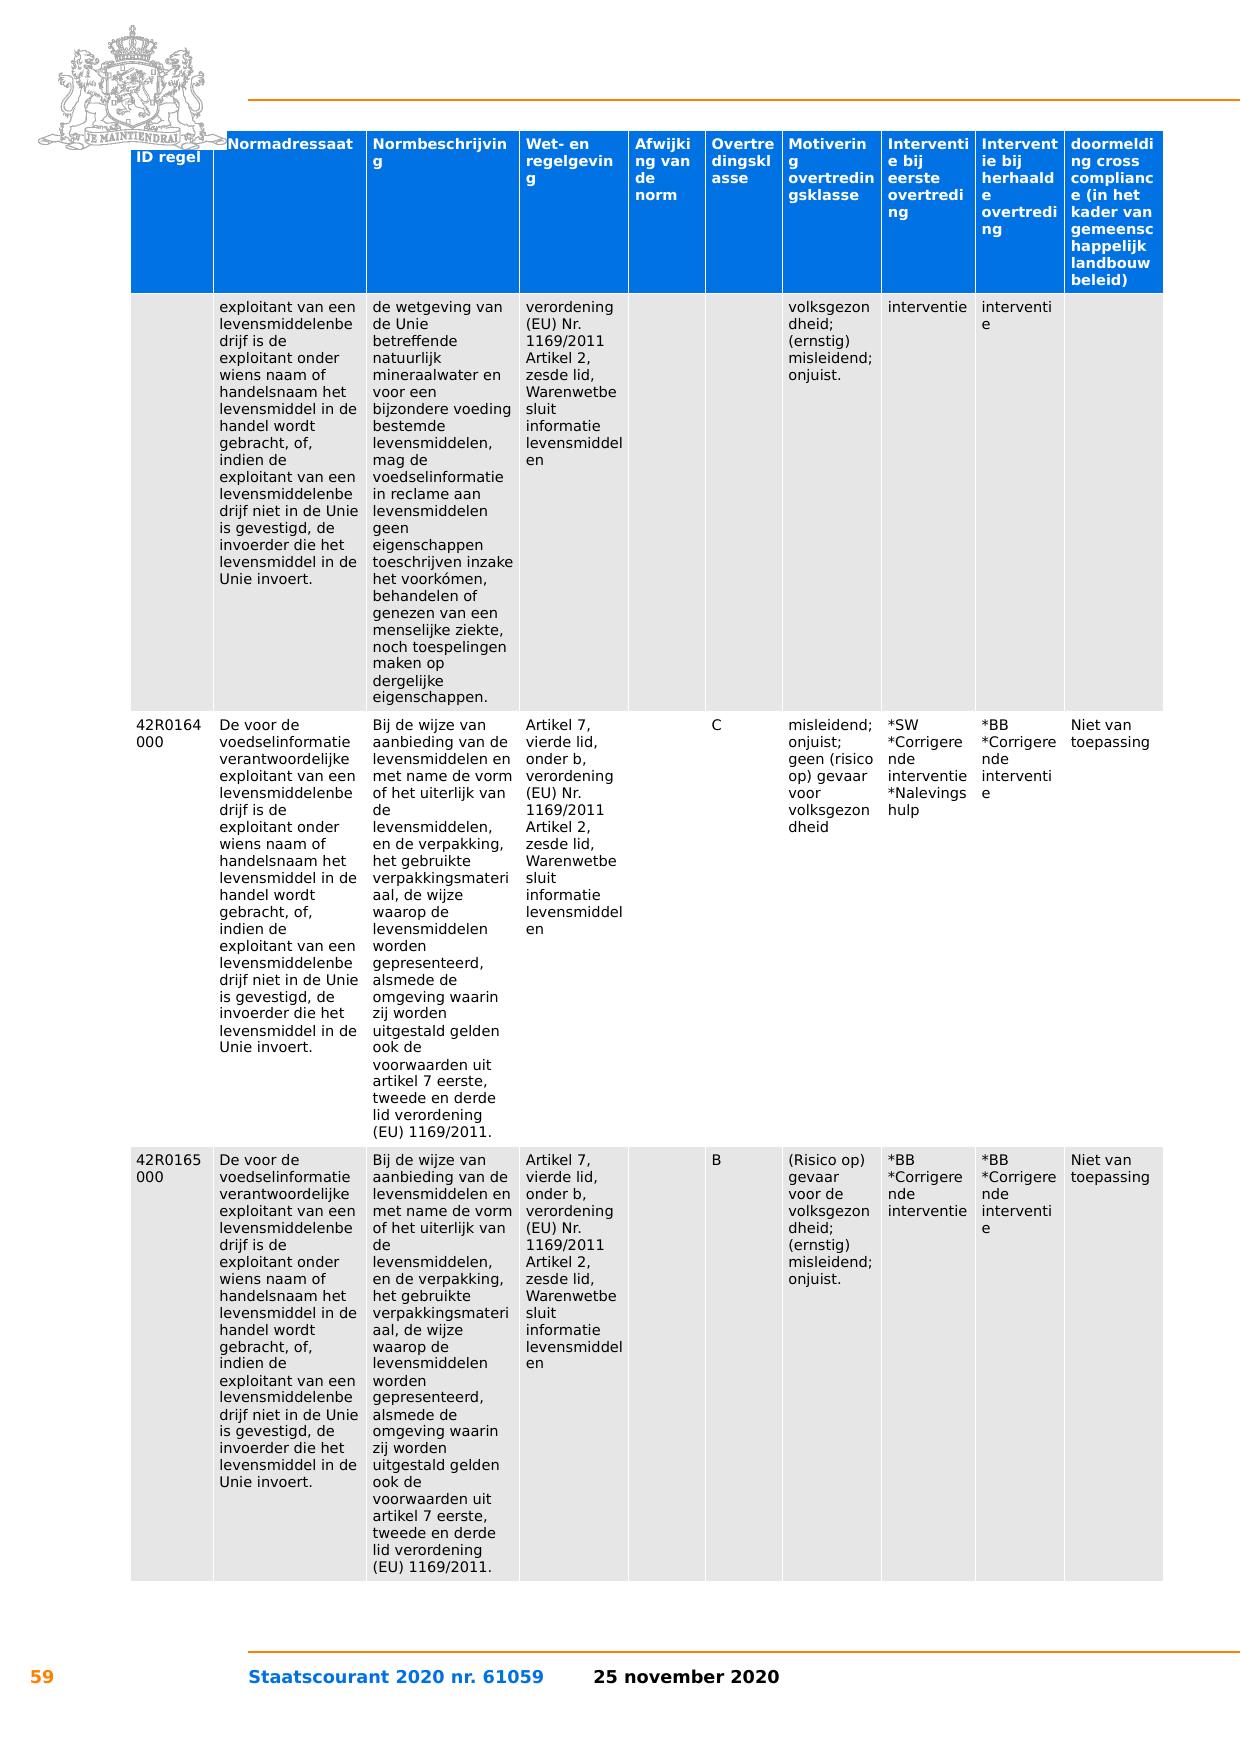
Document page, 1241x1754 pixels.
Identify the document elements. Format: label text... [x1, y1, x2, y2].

table_cell Artikel 7, vierde lid, onder b, verordening (EU) Nr. 1169/2011 Artikel 2, zesde lid, Warenwetbesluit informatie levensmiddelen [520, 712, 628, 1146]
table_cell [706, 294, 782, 711]
table_cell exploitant van een levensmiddelenbedrijf is de exploitant onder wiens naam of handelsnaam het levensmiddel in de handel wordt gebracht, of, indien de exploitant van een levensmiddelenbedrijf niet in de Unie is gevestigd, de invoerder die het levensmiddel in de Unie invoert. [214, 294, 366, 711]
table_cell 42R0165000 [131, 1147, 213, 1581]
table_cell [131, 294, 213, 711]
table_header Normbeschrijving [367, 131, 519, 293]
table_cell volksgezondheid; (ernstig) misleidend; onjuist. [783, 294, 881, 711]
table_cell Niet van toepassing [1065, 1147, 1163, 1581]
table_cell [629, 712, 705, 1146]
table_cell De voor de voedselinformatie verantwoordelijke exploitant van een levensmiddelenbedrijf is de exploitant onder wiens naam of handelsnaam het levensmiddel in de handel wordt gebracht, of, indien de exploitant van een levensmiddelenbedrijf niet in de Unie is gevestigd, de invoerder die het levensmiddel in de Unie invoert. [214, 1147, 366, 1581]
table_cell B [706, 1147, 782, 1581]
table_cell verordening (EU) Nr. 1169/2011 Artikel 2, zesde lid, Warenwetbesluit informatie levensmiddelen [520, 294, 628, 711]
table_cell *BB *Corrigerende interventie [882, 1147, 975, 1581]
table_cell (Risico op) gevaar voor de volksgezondheid; (ernstig) misleidend; onjuist. [783, 1147, 881, 1581]
table_cell Niet van toepassing [1065, 712, 1163, 1146]
table_header Overtredingsklasse [706, 131, 782, 293]
table_header Wet- en regelgeving [520, 131, 628, 293]
table_header Interventie bij eerste overtreding [882, 131, 975, 293]
table_cell [1065, 294, 1163, 711]
table_cell misleidend; onjuist; geen (risico op) gevaar voor volksgezondheid [783, 712, 881, 1146]
table_cell interventie [882, 294, 975, 711]
table_header Motivering overtredingsklasse [783, 131, 881, 293]
table_cell De voor de voedselinformatie verantwoordelijke exploitant van een levensmiddelenbedrijf is de exploitant onder wiens naam of handelsnaam het levensmiddel in de handel wordt gebracht, of, indien de exploitant van een levensmiddelenbedrijf niet in de Unie is gevestigd, de invoerder die het levensmiddel in de Unie invoert. [214, 712, 366, 1146]
picture [38, 25, 227, 150]
table_cell Bij de wijze van aanbieding van de levensmiddelen en met name de vorm of het uiterlijk van de levensmiddelen, en de verpakking, het gebruikte verpakkingsmateriaal, de wijze waarop de levensmiddelen worden gepresenteerd, alsmede de omgeving waarin zij worden uitgestald gelden ook de voorwaarden uit artikel 7 eerste, tweede en derde lid verordening (EU) 1169/2011. [367, 1147, 519, 1581]
table_cell Bij de wijze van aanbieding van de levensmiddelen en met name de vorm of het uiterlijk van de levensmiddelen, en de verpakking, het gebruikte verpakkingsmateriaal, de wijze waarop de levensmiddelen worden gepresenteerd, alsmede de omgeving waarin zij worden uitgestald gelden ook de voorwaarden uit artikel 7 eerste, tweede en derde lid verordening (EU) 1169/2011. [367, 712, 519, 1146]
table_cell *SW *Corrigerende interventie *Nalevingshulp [882, 712, 975, 1146]
table_header Afwijking van de norm [629, 131, 705, 293]
table_cell [629, 1147, 705, 1581]
table_header Normadressaat [214, 131, 366, 293]
table_header doormelding cross compliance (in het kader van gemeenschappelijk landbouwbeleid) [1065, 131, 1163, 293]
table_cell 42R0164000 [131, 712, 213, 1146]
table_cell C [706, 712, 782, 1146]
table_header ID regel [131, 150, 213, 293]
table_cell *BB *Corrigerende interventie [976, 712, 1064, 1146]
table_header Interventie bij herhaalde overtreding [976, 131, 1064, 293]
table_cell interventie [976, 294, 1064, 711]
table_cell Artikel 7, vierde lid, onder b, verordening (EU) Nr. 1169/2011 Artikel 2, zesde lid, Warenwetbesluit informatie levensmiddelen [520, 1147, 628, 1581]
table_cell *BB *Corrigerende interventie [976, 1147, 1064, 1581]
table_cell de wetgeving van de Unie betreffende natuurlijk mineraalwater en voor een bijzondere voeding bestemde levensmiddelen, mag de voedselinformatie in reclame aan levensmiddelen geen eigenschappen toeschrijven inzake het voorkómen, behandelen of genezen van een menselijke ziekte, noch toespelingen maken op dergelijke eigenschappen. [367, 294, 519, 711]
table_cell [629, 294, 705, 711]
